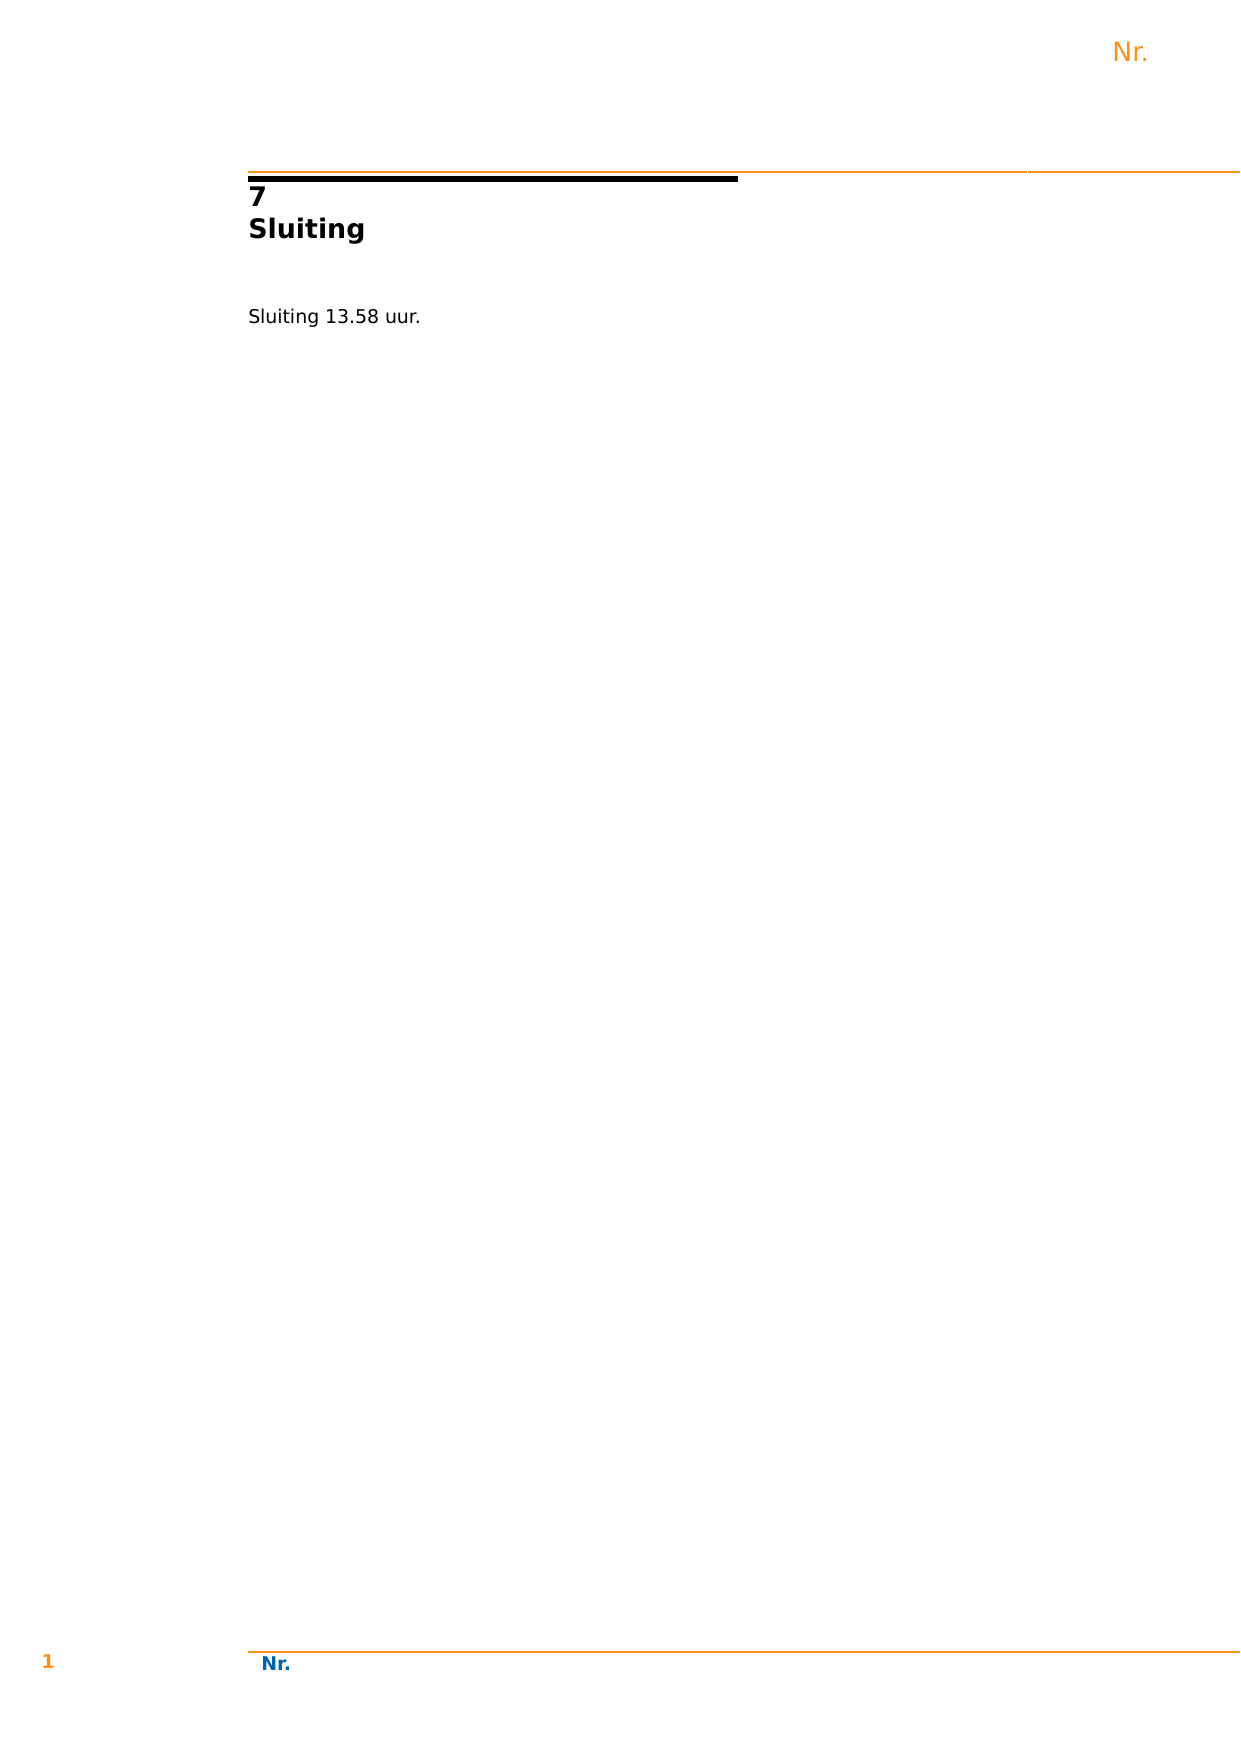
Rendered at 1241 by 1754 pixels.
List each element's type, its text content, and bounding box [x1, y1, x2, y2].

title 7 Sluiting [248, 182, 691, 244]
text Sluiting 13.58 uur. [248, 306, 691, 328]
